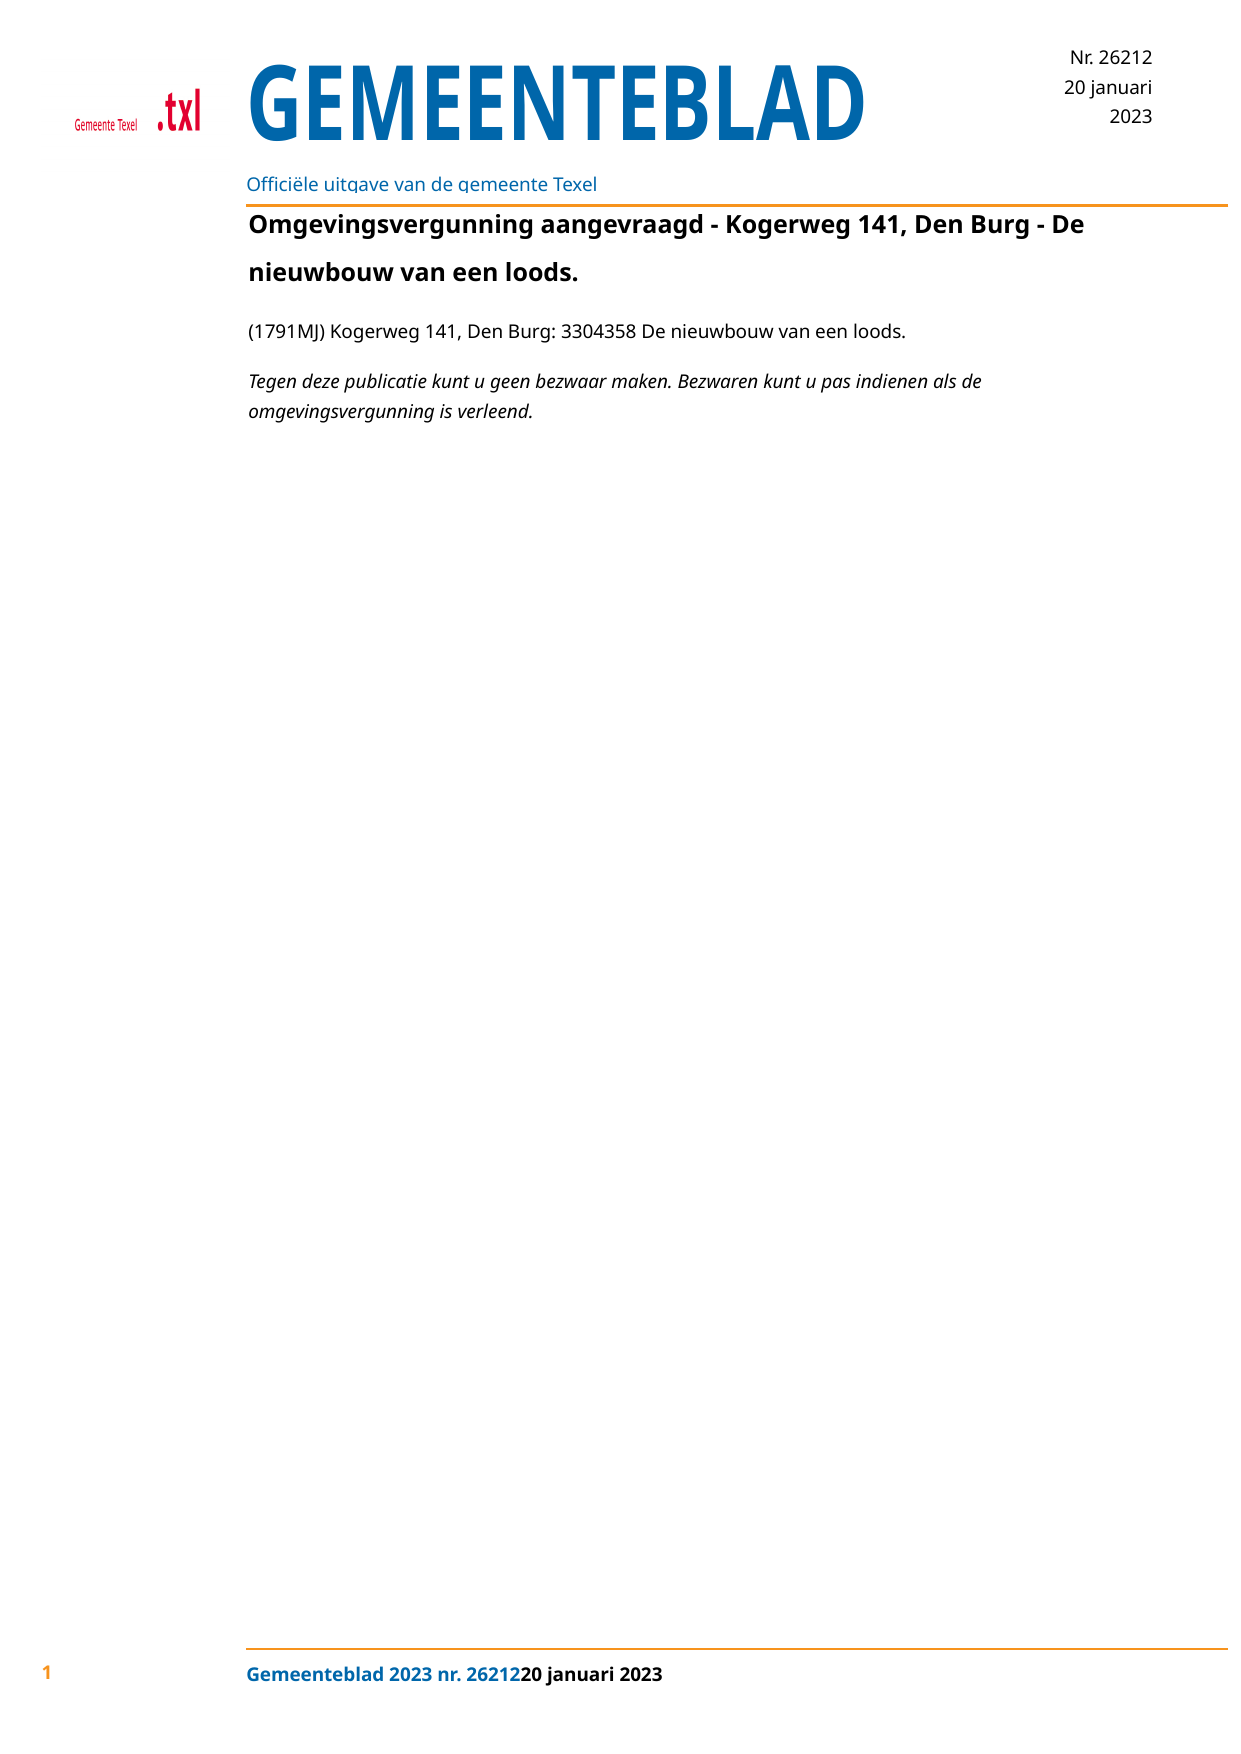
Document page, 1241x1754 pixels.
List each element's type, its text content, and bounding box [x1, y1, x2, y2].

picture [41, 47, 231, 172]
text (1791MJ) Kogerweg 141, Den Burg: 3304358 De nieuwbouw van een loods. [248, 318, 1152, 344]
text Omgevingsvergunning aangevraagd - Kogerweg 141, Den Burg - De nieuwbouw van een loods. [248, 207, 1152, 288]
text Tegen deze publicatie kunt u geen bezwaar maken. Bezwaren kunt u pas indienen als de omgevingsvergunning is verleend. [248, 368, 1152, 424]
